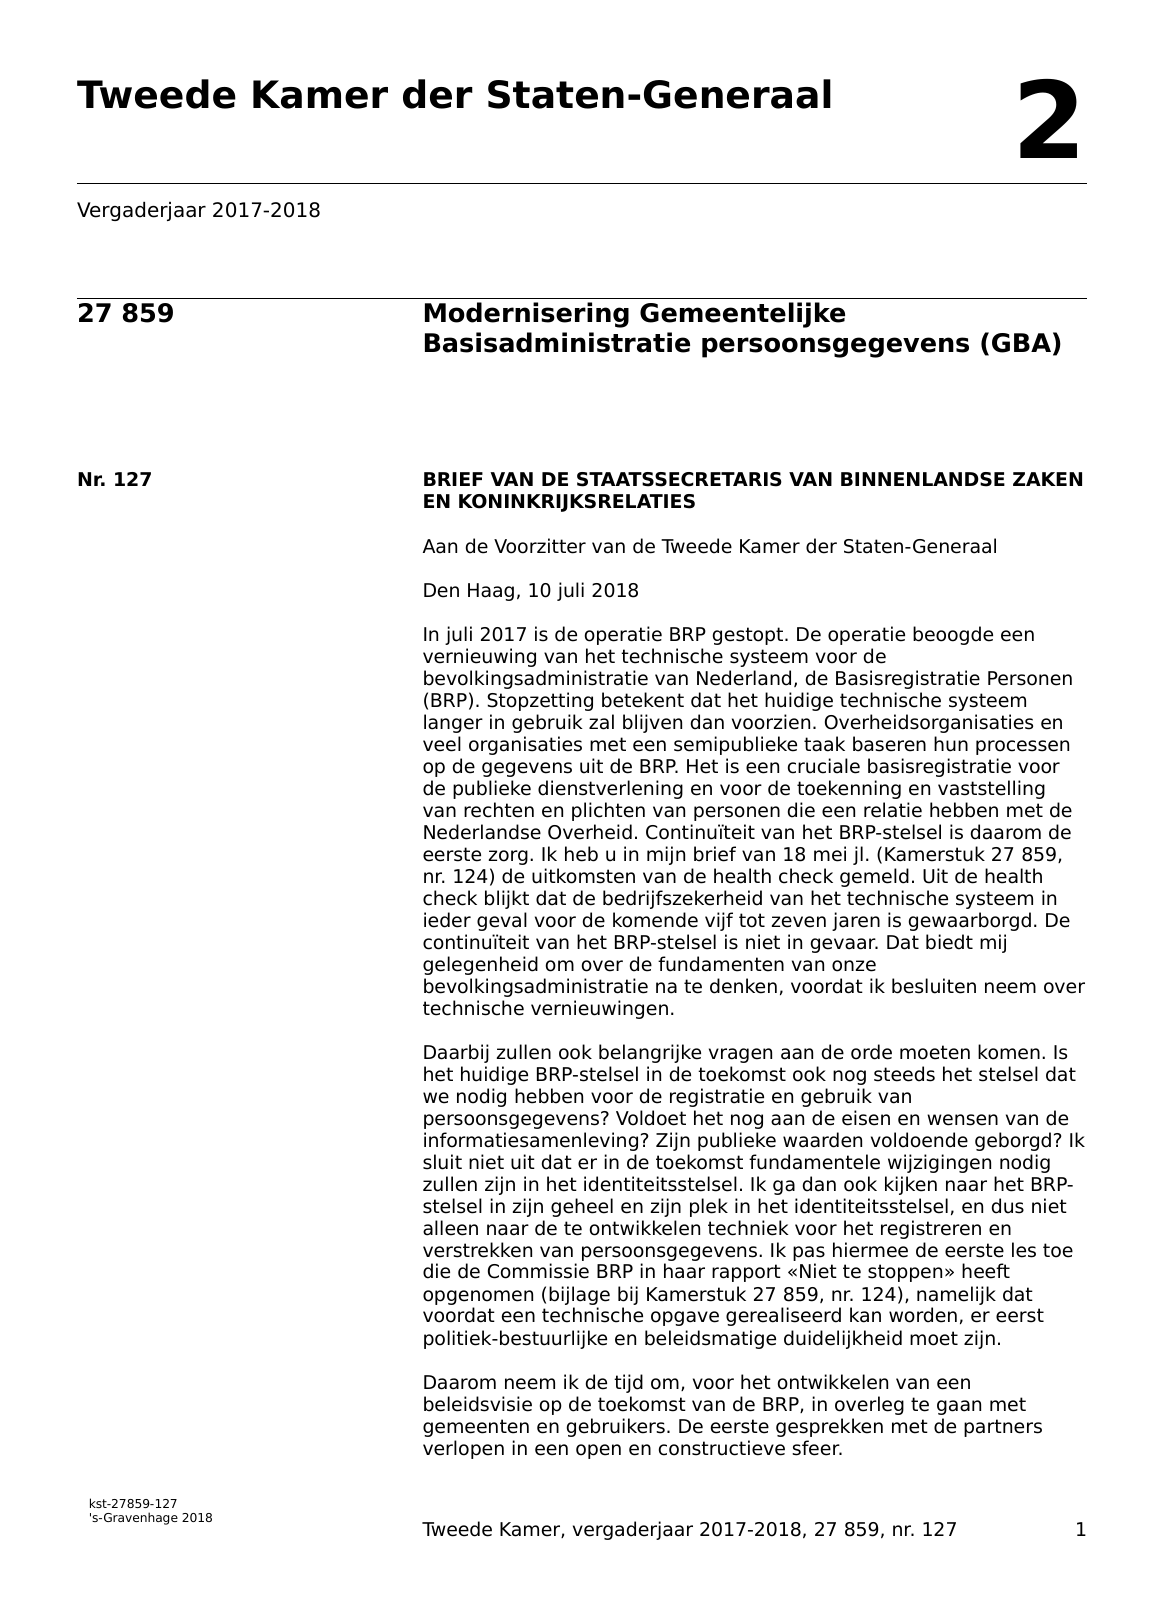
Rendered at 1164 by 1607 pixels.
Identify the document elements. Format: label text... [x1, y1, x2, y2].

subtitle Nr. 127 BRIEF VAN DE STAATSSECRETARIS VAN BINNENLANDSE ZAKEN EN KONINKRIJKSRELATIES [77, 469, 1087, 513]
text kst-27859-127 [88, 1497, 323, 1511]
subtitle 27 859 Modernisering Gemeentelijke Basisadministratie persoonsgegevens (GBA) [77, 299, 1087, 358]
table_header 2 [886, 59, 1087, 183]
text Aan de Voorzitter van de Tweede Kamer der Staten-Generaal [422, 536, 1087, 557]
table_cell Vergaderjaar 2017-2018 [77, 184, 1087, 298]
text Daarom neem ik de tijd om, voor het ontwikkelen van een beleidsvisie op de toekomst van de BRP, in overleg te gaan met gemeenten en gebruikers. De eerste gesprekken met de partners verlopen in een open en constructieve sfeer. [422, 1372, 1087, 1459]
text In juli 2017 is de operatie BRP gestopt. De operatie beoogde een vernieuwing van het technische systeem voor de bevolkingsadministratie van Nederland, de Basisregistratie Personen (BRP). Stopzetting betekent dat het huidige technische systeem langer in gebruik zal blijven dan voorzien. Overheidsorganisaties en veel organisaties met een semipublieke taak baseren hun processen op de gegevens uit de BRP. Het is een cruciale basisregistratie voor de publieke dienstverlening en voor de toekenning en vaststelling van rechten en plichten van personen die een relatie hebben met de Nederlandse Overheid. Continuïteit van het BRP-stelsel is daarom de eerste zorg. Ik heb u in mijn brief van 18 mei jl. (Kamerstuk 27 859, nr. 124) de uitkomsten van de health check gemeld. Uit de health check blijkt dat de bedrijfszekerheid van het technische systeem in ieder geval voor de komende vijf tot zeven jaren is gewaarborgd. De continuïteit van het BRP-stelsel is niet in gevaar. Dat biedt mij gelegenheid om over de fundamenten van onze bevolkingsadministratie na te denken, voordat ik besluiten neem over technische vernieuwingen. [422, 624, 1087, 1019]
text 's-Gravenhage 2018 [88, 1511, 323, 1525]
table_header Tweede Kamer der Staten-Generaal [77, 59, 886, 183]
text Daarbij zullen ook belangrijke vragen aan de orde moeten komen. Is het huidige BRP-stelsel in de toekomst ook nog steeds het stelsel dat we nodig hebben voor de registratie en gebruik van persoonsgegevens? Voldoet het nog aan de eisen en wensen van de informatiesamenleving? Zijn publieke waarden voldoende geborgd? Ik sluit niet uit dat er in de toekomst fundamentele wijzigingen nodig zullen zijn in het identiteitsstelsel. Ik ga dan ook kijken naar het BRP-stelsel in zijn geheel en zijn plek in het identiteitsstelsel, en dus niet alleen naar de te ontwikkelen techniek voor het registreren en verstrekken van persoonsgegevens. Ik pas hiermee de eerste les toe die de Commissie BRP in haar rapport «Niet te stoppen» heeft opgenomen (bijlage bij Kamerstuk 27 859, nr. 124), namelijk dat voordat een technische opgave gerealiseerd kan worden, er eerst politiek-bestuurlijke en beleidsmatige duidelijkheid moet zijn. [422, 1042, 1087, 1349]
text Den Haag, 10 juli 2018 [422, 580, 1087, 602]
